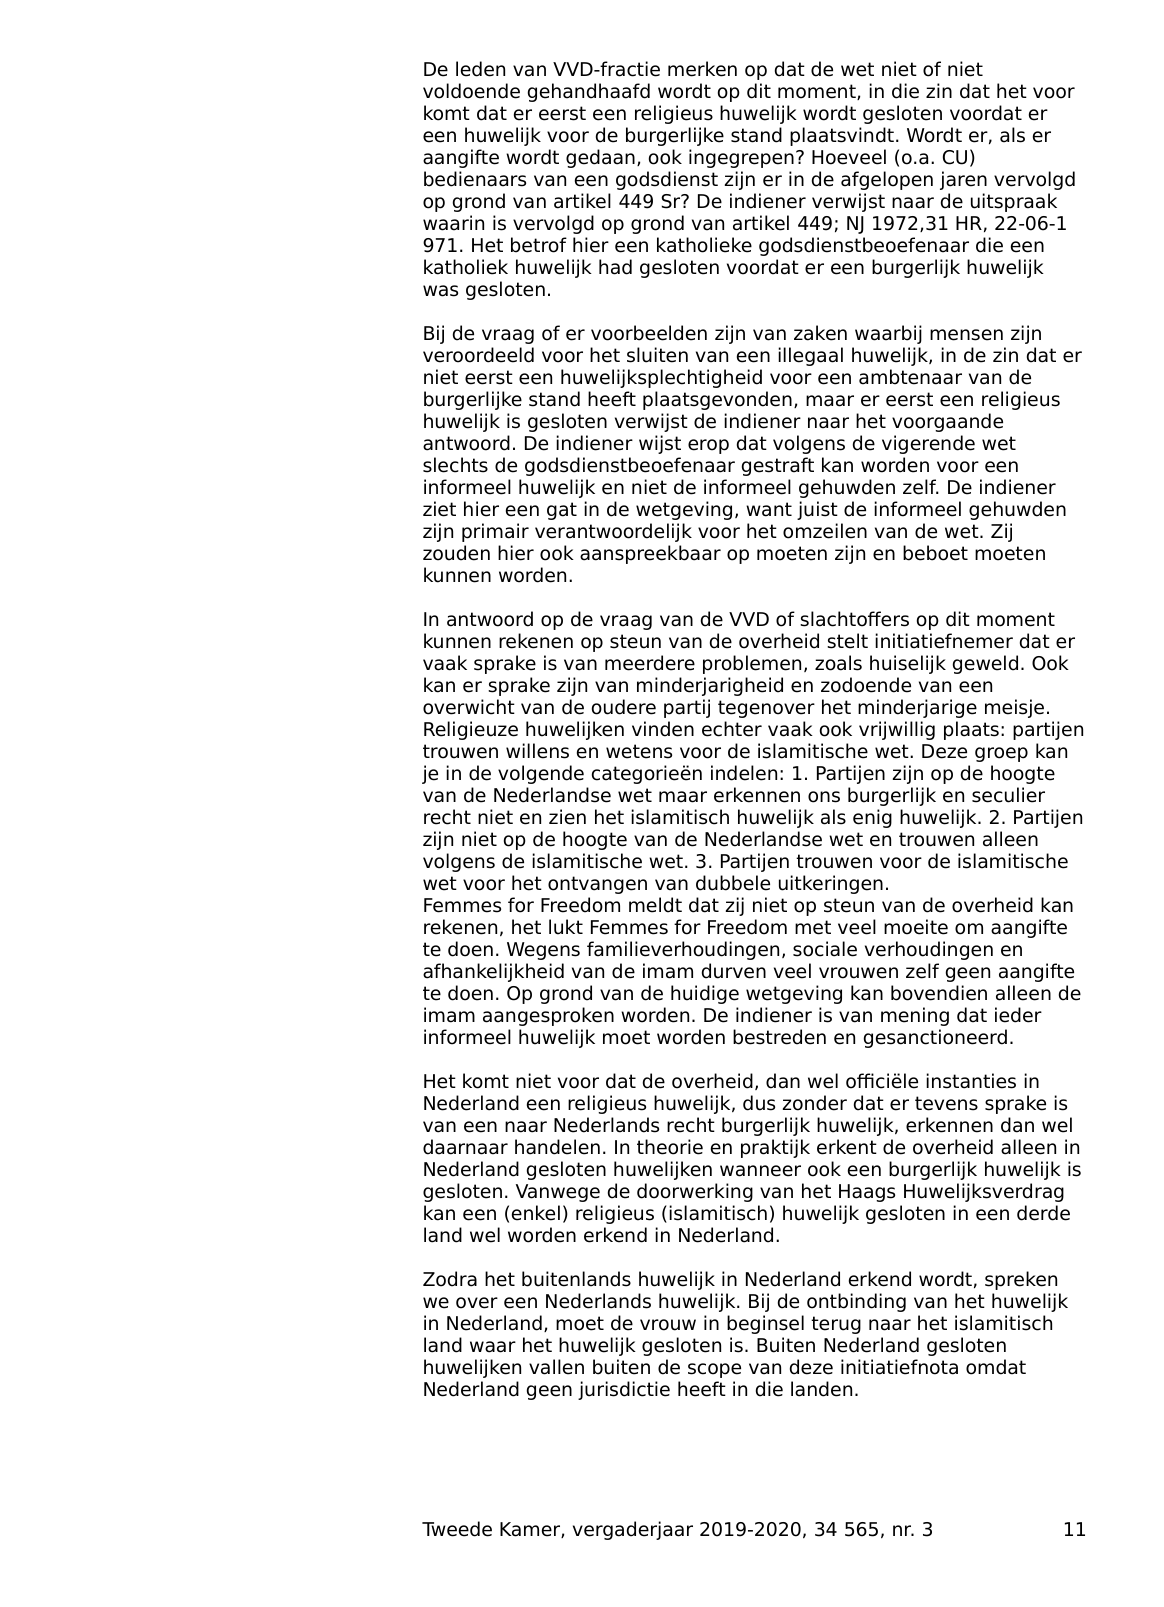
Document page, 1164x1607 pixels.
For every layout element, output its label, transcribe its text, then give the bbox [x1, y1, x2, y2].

text Bij de vraag of er voorbeelden zijn van zaken waarbij mensen zijn veroordeeld voor het sluiten van een illegaal huwelijk, in de zin dat er niet eerst een huwelijksplechtigheid voor een ambtenaar van de burgerlijke stand heeft plaatsgevonden, maar er eerst een religieus huwelijk is gesloten verwijst de indiener naar het voorgaande antwoord. De indiener wijst erop dat volgens de vigerende wet slechts de godsdienstbeoefenaar gestraft kan worden voor een informeel huwelijk en niet de informeel gehuwden zelf. De indiener ziet hier een gat in de wetgeving, want juist de informeel gehuwden zijn primair verantwoordelijk voor het omzeilen van de wet. Zij zouden hier ook aanspreekbaar op moeten zijn en beboet moeten kunnen worden. [422, 323, 1087, 587]
text Het komt niet voor dat de overheid, dan wel officiële instanties in Nederland een religieus huwelijk, dus zonder dat er tevens sprake is van een naar Nederlands recht burgerlijk huwelijk, erkennen dan wel daarnaar handelen. In theorie en praktijk erkent de overheid alleen in Nederland gesloten huwelijken wanneer ook een burgerlijk huwelijk is gesloten. Vanwege de doorwerking van het Haags Huwelijksverdrag kan een (enkel) religieus (islamitisch) huwelijk gesloten in een derde land wel worden erkend in Nederland. [422, 1071, 1087, 1247]
text De leden van VVD-fractie merken op dat de wet niet of niet voldoende gehandhaafd wordt op dit moment, in die zin dat het voor komt dat er eerst een religieus huwelijk wordt gesloten voordat er een huwelijk voor de burgerlijke stand plaatsvindt. Wordt er, als er aangifte wordt gedaan, ook ingegrepen? Hoeveel (o.a. CU) bedienaars van een godsdienst zijn er in de afgelopen jaren vervolgd op grond van artikel 449 Sr? De indiener verwijst naar de uitspraak waarin is vervolgd op grond van artikel 449; NJ 1972,31 HR, 22-06-1 971. Het betrof hier een katholieke godsdienstbeoefenaar die een katholiek huwelijk had gesloten voordat er een burgerlijk huwelijk was gesloten. [422, 59, 1087, 301]
text Zodra het buitenlands huwelijk in Nederland erkend wordt, spreken we over een Nederlands huwelijk. Bij de ontbinding van het huwelijk in Nederland, moet de vrouw in beginsel terug naar het islamitisch land waar het huwelijk gesloten is. Buiten Nederland gesloten huwelijken vallen buiten de scope van deze initiatiefnota omdat Nederland geen jurisdictie heeft in die landen. [422, 1269, 1087, 1401]
text In antwoord op de vraag van de VVD of slachtoffers op dit moment kunnen rekenen op steun van de overheid stelt initiatiefnemer dat er vaak sprake is van meerdere problemen, zoals huiselijk geweld. Ook kan er sprake zijn van minderjarigheid en zodoende van een overwicht van de oudere partij tegenover het minderjarige meisje. Religieuze huwelijken vinden echter vaak ook vrijwillig plaats: partijen trouwen willens en wetens voor de islamitische wet. Deze groep kan je in de volgende categorieën indelen: 1. Partijen zijn op de hoogte van de Nederlandse wet maar erkennen ons burgerlijk en seculier recht niet en zien het islamitisch huwelijk als enig huwelijk. 2. Partijen zijn niet op de hoogte van de Nederlandse wet en trouwen alleen volgens de islamitische wet. 3. Partijen trouwen voor de islamitische wet voor het ontvangen van dubbele uitkeringen. [422, 609, 1087, 895]
text Femmes for Freedom meldt dat zij niet op steun van de overheid kan rekenen, het lukt Femmes for Freedom met veel moeite om aangifte te doen. Wegens familieverhoudingen, sociale verhoudingen en afhankelijkheid van de imam durven veel vrouwen zelf geen aangifte te doen. Op grond van de huidige wetgeving kan bovendien alleen de imam aangesproken worden. De indiener is van mening dat ieder informeel huwelijk moet worden bestreden en gesanctioneerd. [422, 895, 1087, 1048]
